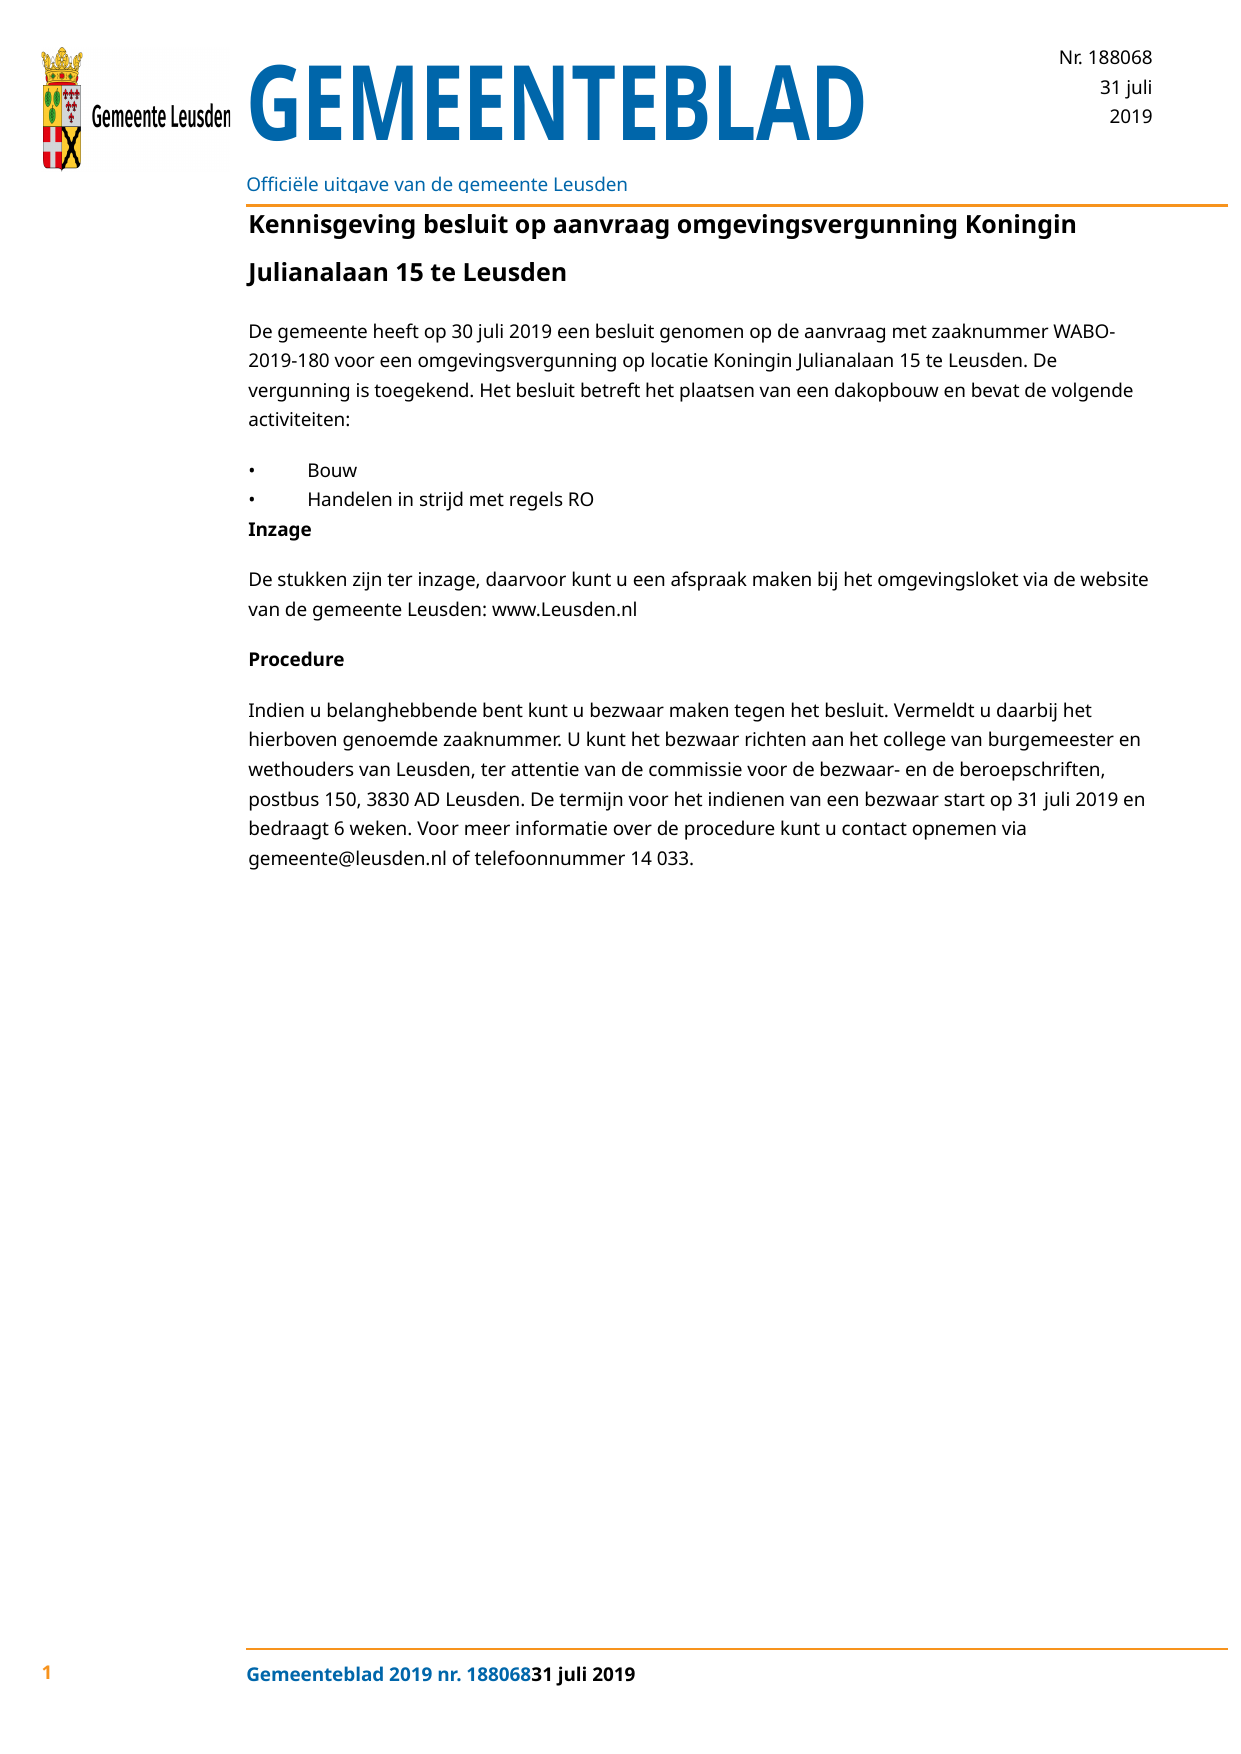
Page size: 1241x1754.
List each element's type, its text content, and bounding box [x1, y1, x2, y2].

picture [41, 47, 231, 172]
text Inzage [248, 516, 1152, 542]
text Procedure [248, 647, 1152, 672]
text De stukken zijn ter inzage, daarvoor kunt u een afspraak maken bij het omgevingsloket via de website van de gemeente Leusden: www.Leusden.nl [248, 567, 1152, 622]
text De gemeente heeft op 30 juli 2019 een besluit genomen op de aanvraag met zaaknummer WABO-2019-180 voor een omgevingsvergunning op locatie Koningin Julianalaan 15 te Leusden. De vergunning is toegekend. Het besluit betreft het plaatsen van een dakopbouw en bevat de volgende activiteiten: [248, 318, 1152, 432]
list Handelen in strijd met regels RO [248, 487, 1152, 512]
text Kennisgeving besluit op aanvraag omgevingsvergunning Koningin Julianalaan 15 te Leusden [248, 207, 1152, 288]
text Indien u belanghebbende bent kunt u bezwaar maken tegen het besluit. Vermeldt u daarbij het hierboven genoemde zaaknummer. U kunt het bezwaar richten aan het college van burgemeester en wethouders van Leusden, ter attentie van de commissie voor de bezwaar- en de beroepschriften, postbus 150, 3830 AD Leusden. De termijn voor het indienen van een bezwaar start op 31 juli 2019 en bedraagt 6 weken. Voor meer informatie over de procedure kunt u contact opnemen via gemeente@leusden.nl of telefoonnummer 14 033. [248, 697, 1152, 871]
list Bouw [248, 457, 1152, 483]
